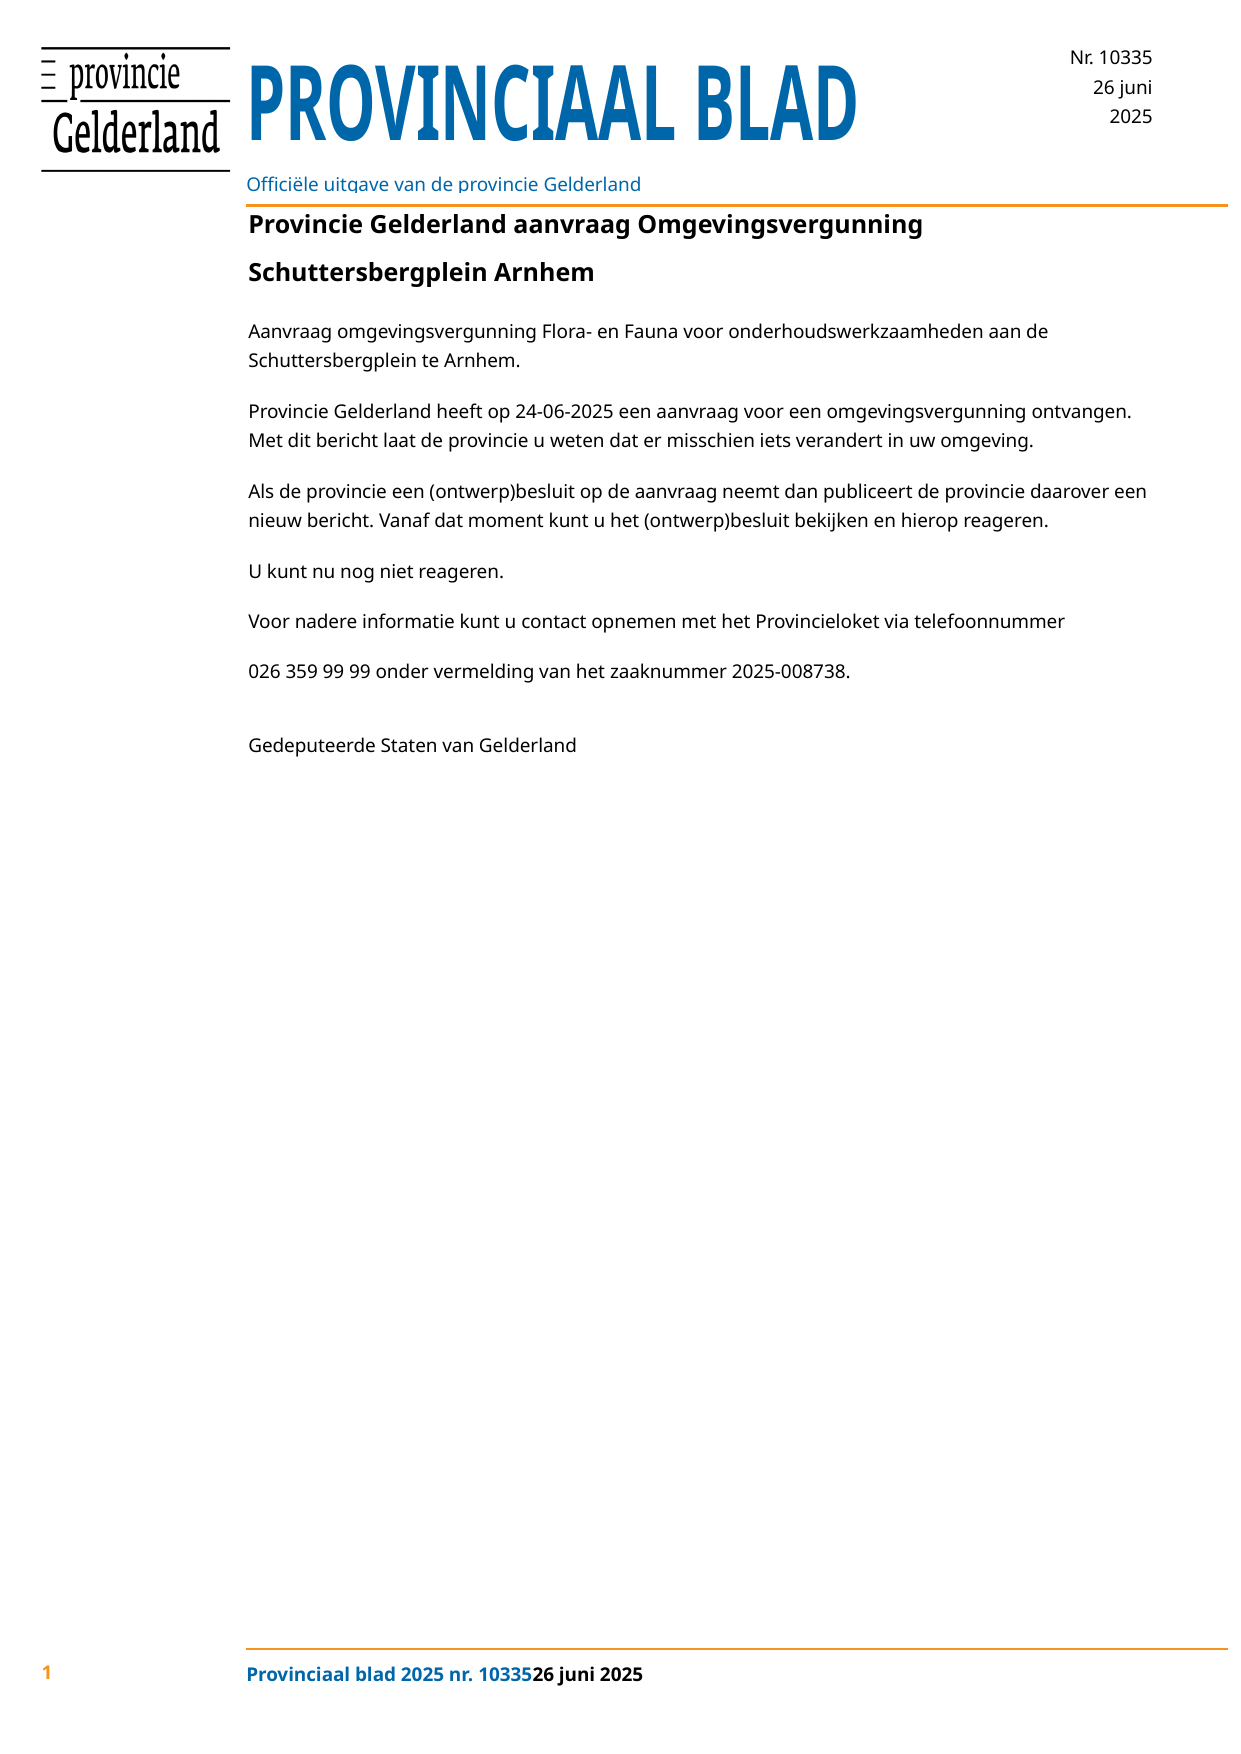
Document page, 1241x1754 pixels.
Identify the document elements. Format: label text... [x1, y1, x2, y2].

text Aanvraag omgevingsvergunning Flora- en Fauna voor onderhoudswerkzaamheden aan de Schuttersbergplein te Arnhem. [248, 318, 1152, 373]
text Voor nadere informatie kunt u contact opnemen met het Provincieloket via telefoonnummer [248, 608, 1152, 634]
text Provincie Gelderland heeft op 24-06-2025 een aanvraag voor een omgevingsvergunning ontvangen. Met dit bericht laat de provincie u weten dat er misschien iets verandert in uw omgeving. [248, 398, 1152, 453]
text Gedeputeerde Staten van Gelderland [248, 732, 1152, 758]
text U kunt nu nog niet reageren. [248, 558, 1152, 584]
text Provincie Gelderland aanvraag Omgevingsvergunning Schuttersbergplein Arnhem [248, 207, 1152, 288]
picture [41, 47, 231, 172]
text 026 359 99 99 onder vermelding van het zaaknummer 2025-008738. [248, 659, 1152, 684]
text Als de provincie een (ontwerp)besluit op de aanvraag neemt dan publiceert de provincie daarover een nieuw bericht. Vanaf dat moment kunt u het (ontwerp)besluit bekijken en hierop reageren. [248, 478, 1152, 533]
